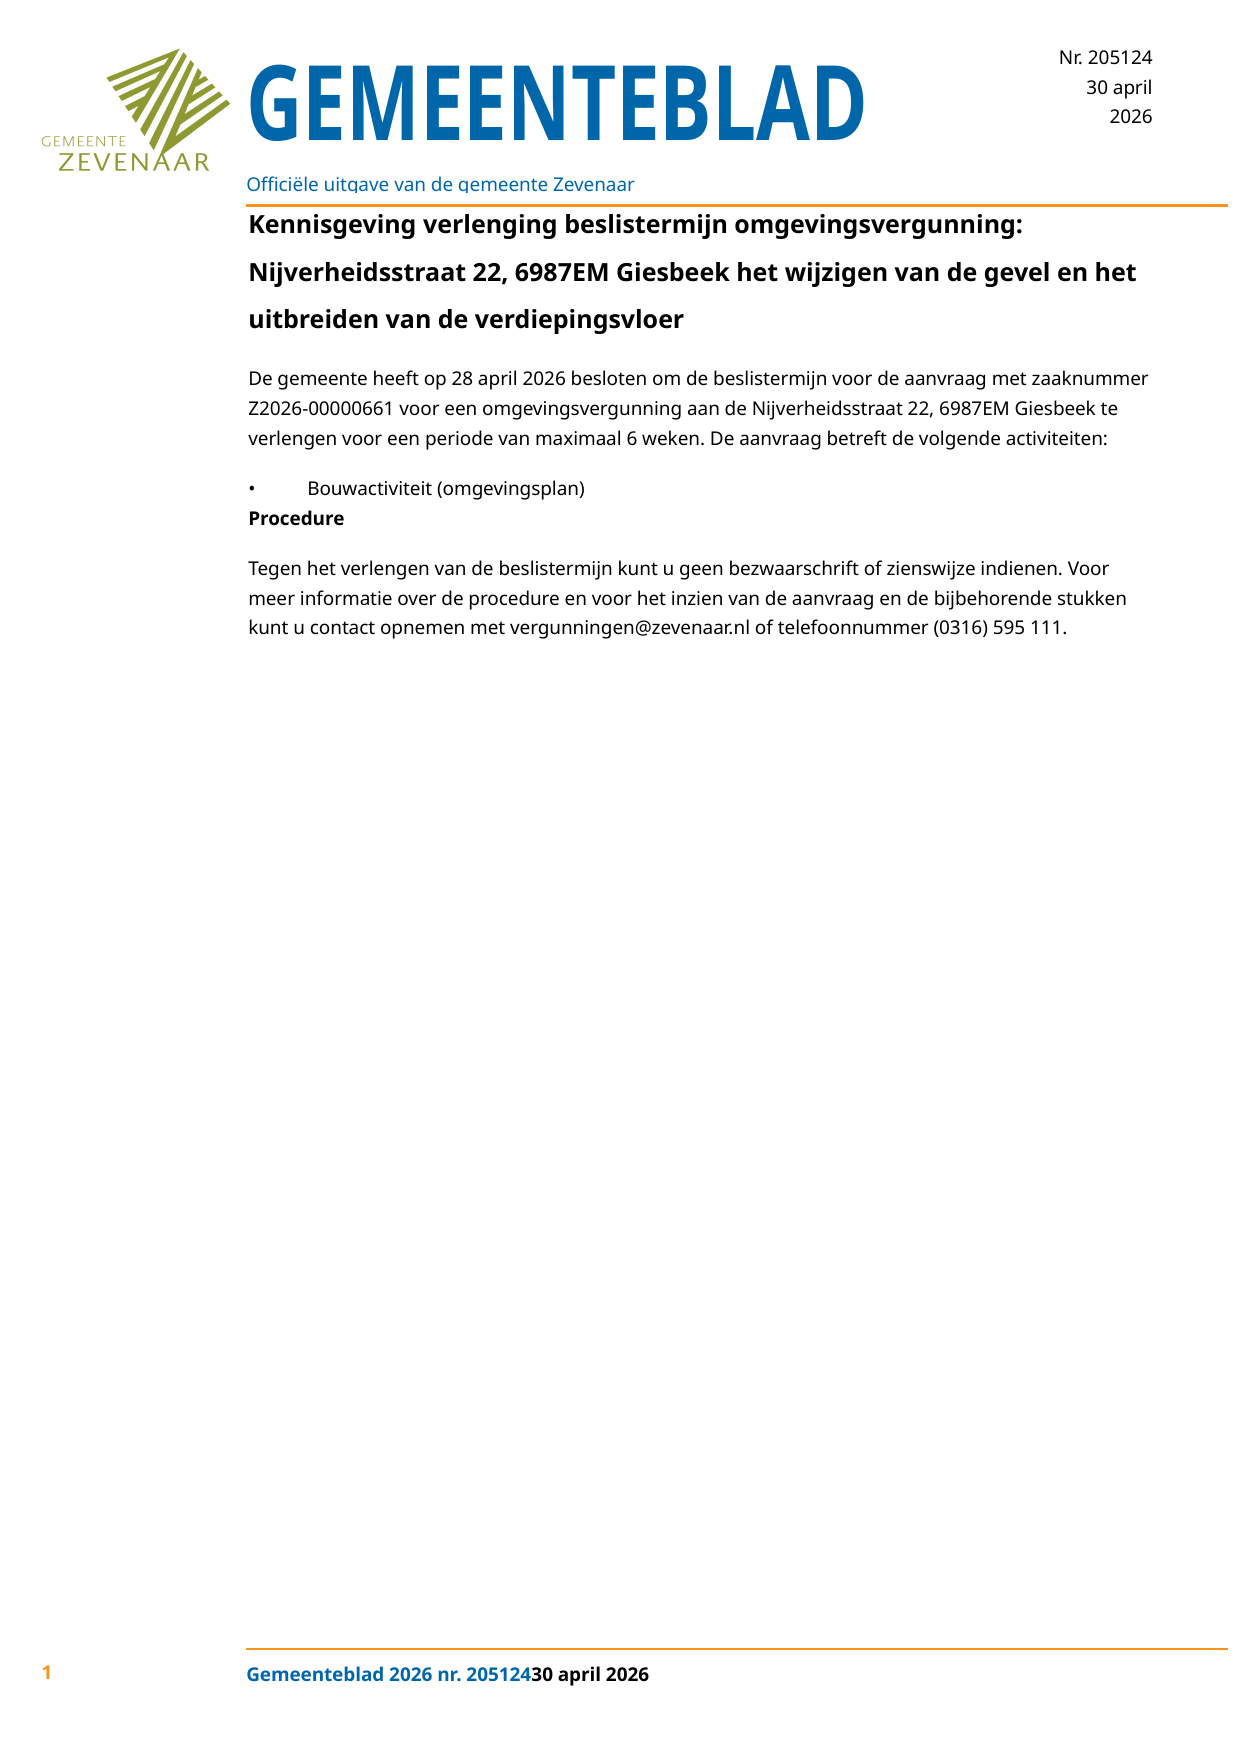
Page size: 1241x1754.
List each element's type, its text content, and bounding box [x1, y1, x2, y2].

text Kennisgeving verlenging beslistermijn omgevingsvergunning: Nijverheidsstraat 22, 6987EM Giesbeek het wijzigen van de gevel en het uitbreiden van de verdiepingsvloer [248, 207, 1152, 336]
text De gemeente heeft op 28 april 2026 besloten om de beslistermijn voor de aanvraag met zaaknummer Z2026-00000661 voor een omgevingsvergunning aan de Nijverheidsstraat 22, 6987EM Giesbeek te verlengen voor een periode van maximaal 6 weken. De aanvraag betreft de volgende activiteiten: [248, 366, 1152, 450]
text Tegen het verlengen van de beslistermijn kunt u geen bezwaarschrift of zienswijze indienen. Voor meer informatie over de procedure en voor het inzien van de aanvraag en de bijbehorende stukken kunt u contact opnemen met vergunningen@zevenaar.nl of telefoonnummer (0316) 595 111. [248, 555, 1152, 640]
text Procedure [248, 505, 1152, 530]
picture [41, 47, 231, 172]
list Bouwactiviteit (omgevingsplan) [248, 475, 1152, 501]
